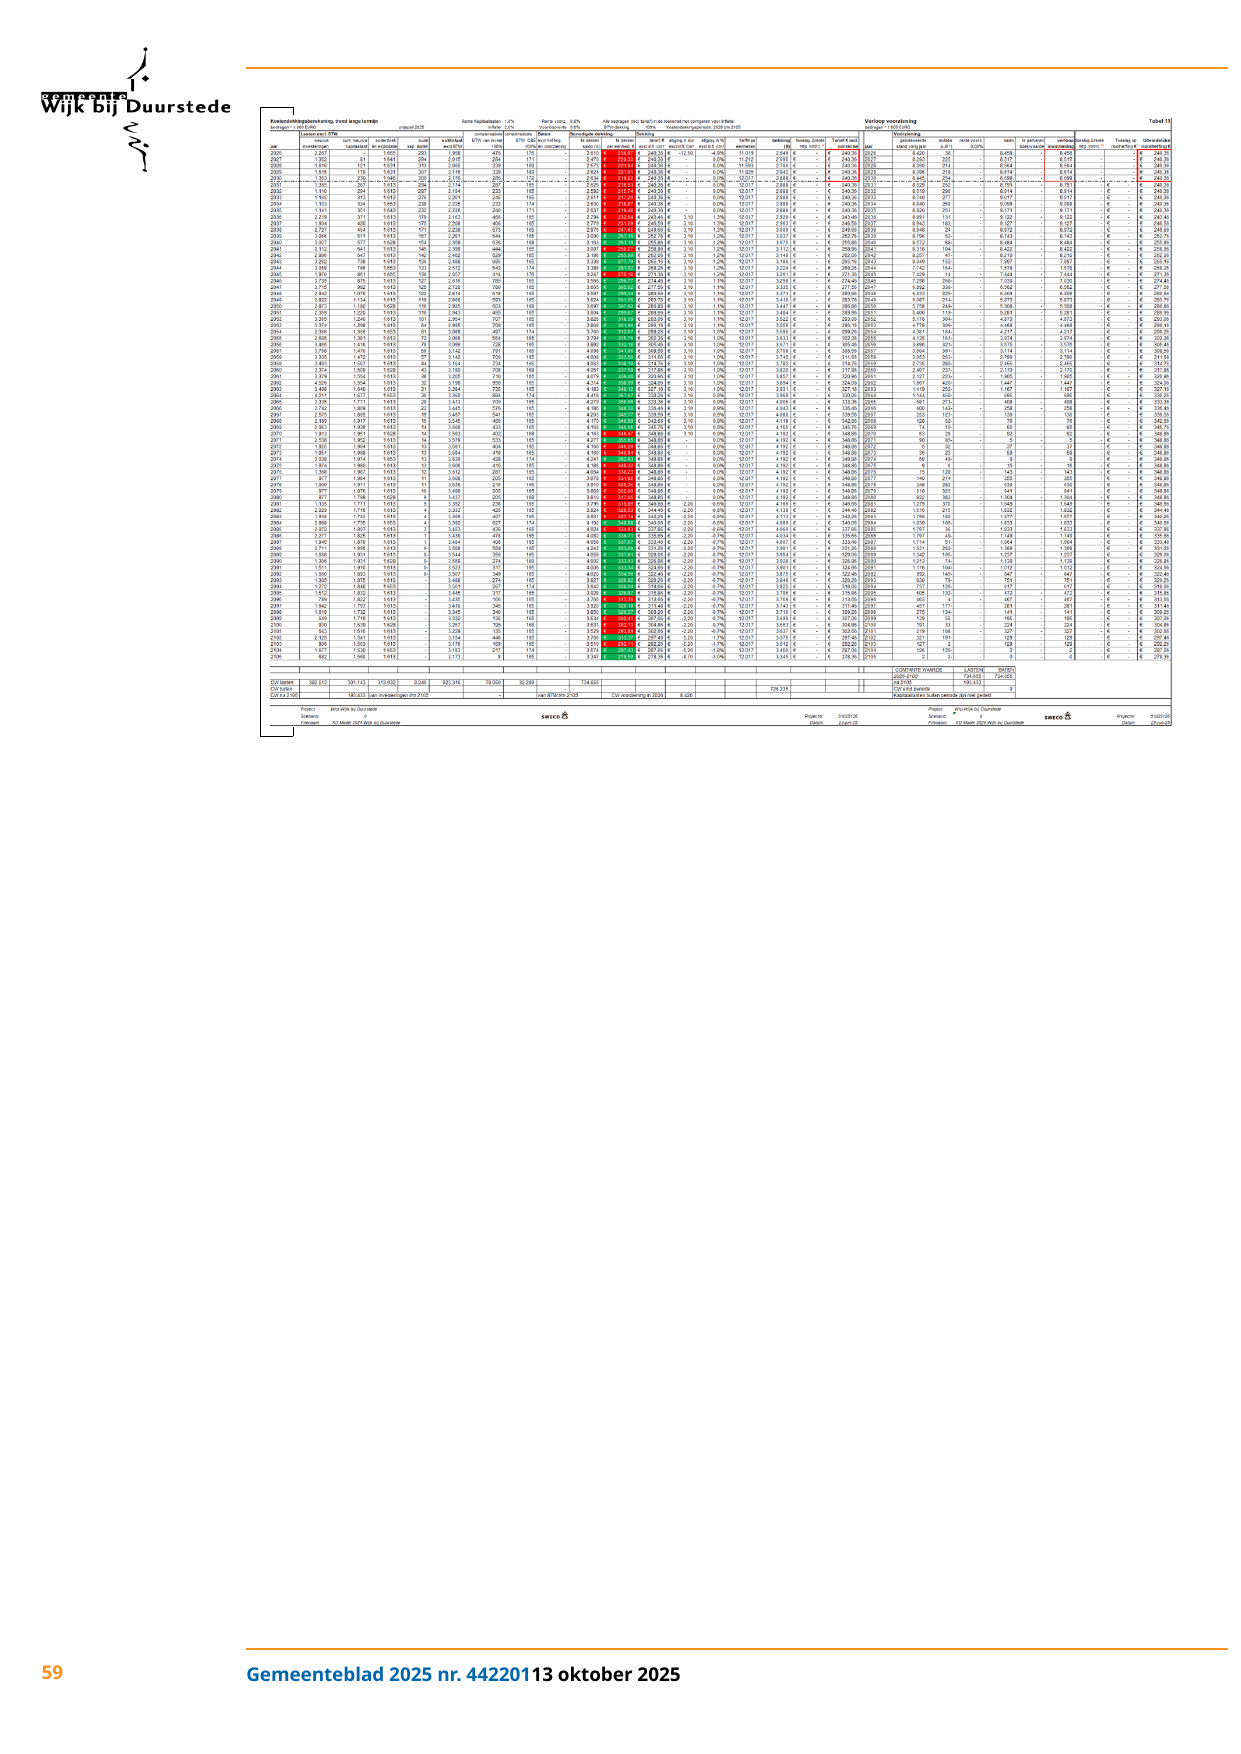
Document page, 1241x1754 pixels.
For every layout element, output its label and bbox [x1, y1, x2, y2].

picture [268, 115, 1173, 727]
picture [41, 47, 231, 172]
